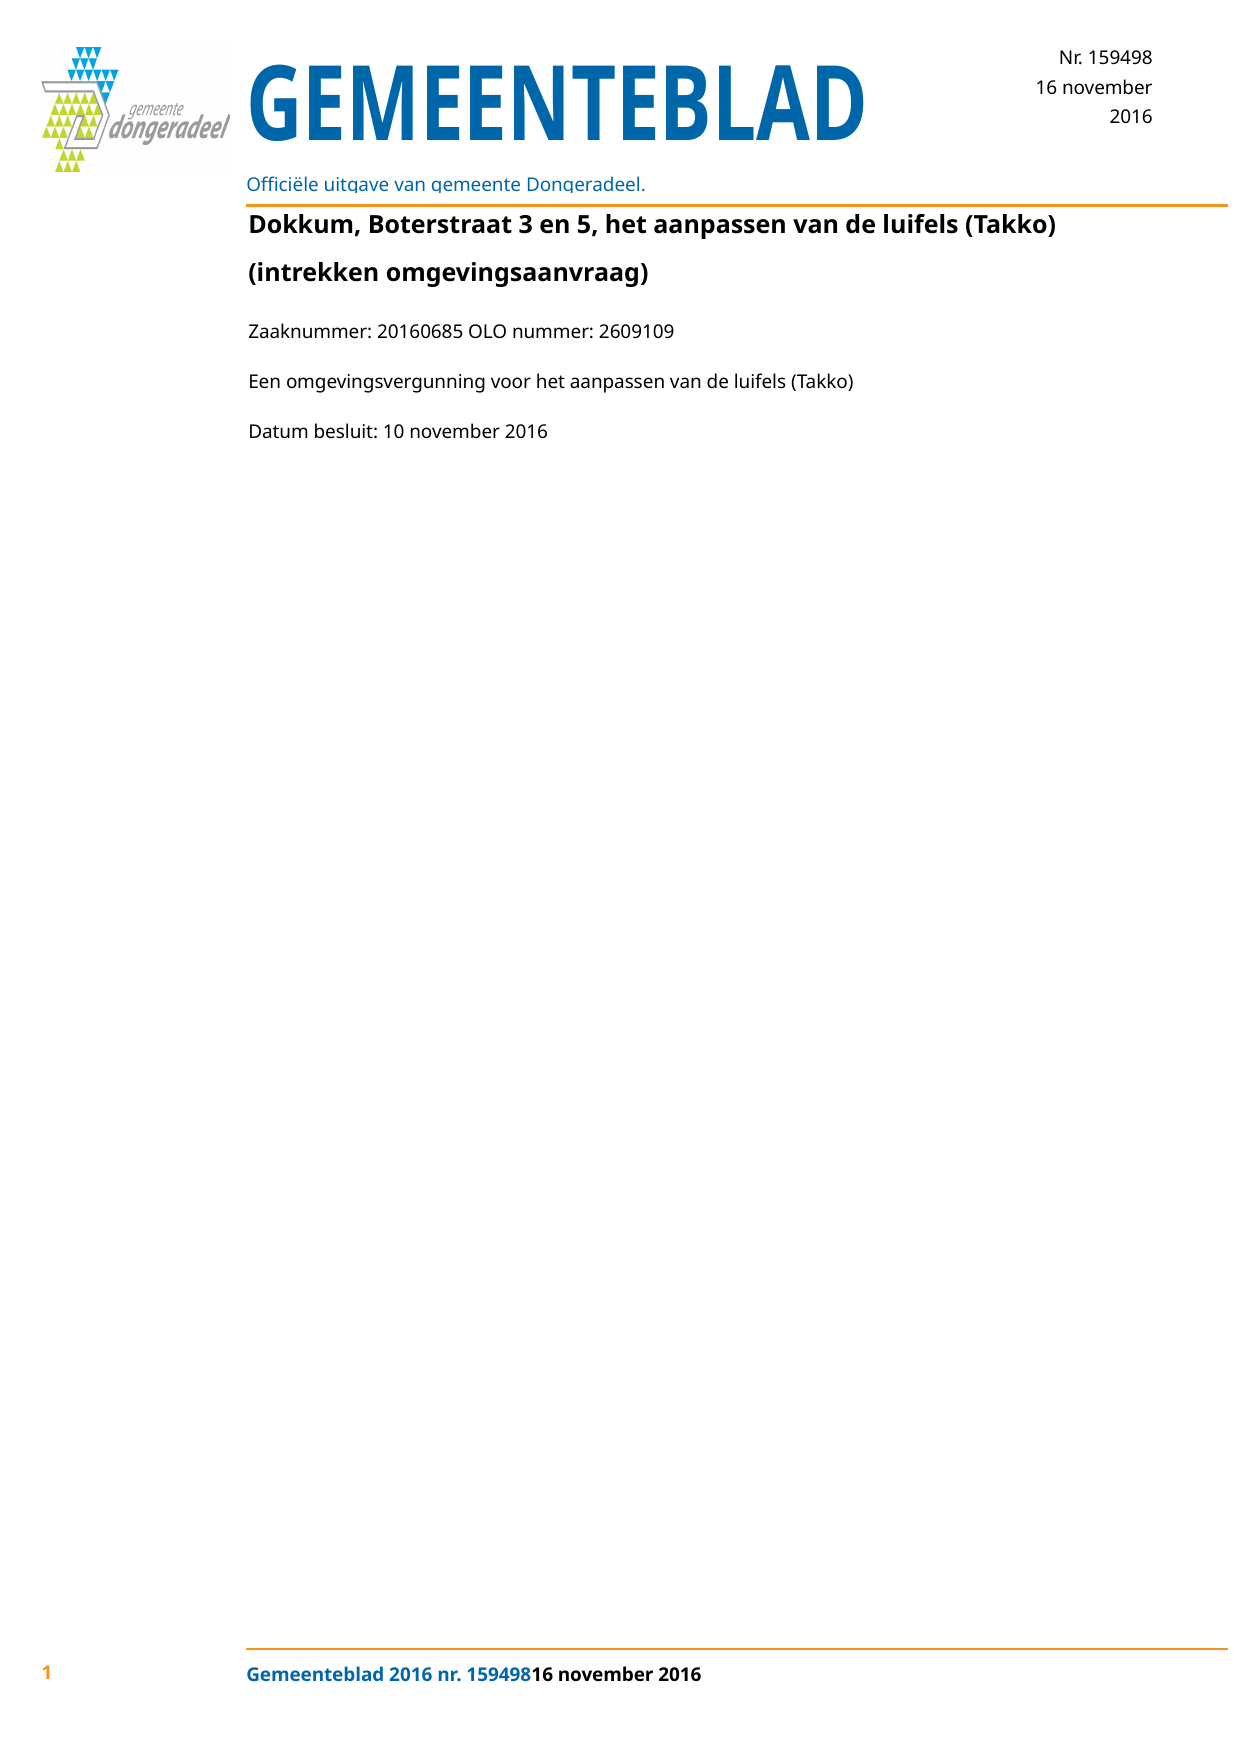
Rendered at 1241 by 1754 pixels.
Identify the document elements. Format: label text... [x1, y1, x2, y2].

text Datum besluit: 10 november 2016 [248, 419, 1152, 444]
text Een omgevingsvergunning voor het aanpassen van de luifels (Takko) [248, 368, 1152, 394]
picture [107, 73, 113, 80]
picture [41, 47, 231, 172]
text Zaaknummer: 20160685 OLO nummer: 2609109 [248, 318, 1152, 344]
text Dokkum, Boterstraat 3 en 5, het aanpassen van de luifels (Takko) (intrekken omgevingsaanvraag) [248, 207, 1152, 288]
picture [99, 72, 104, 80]
